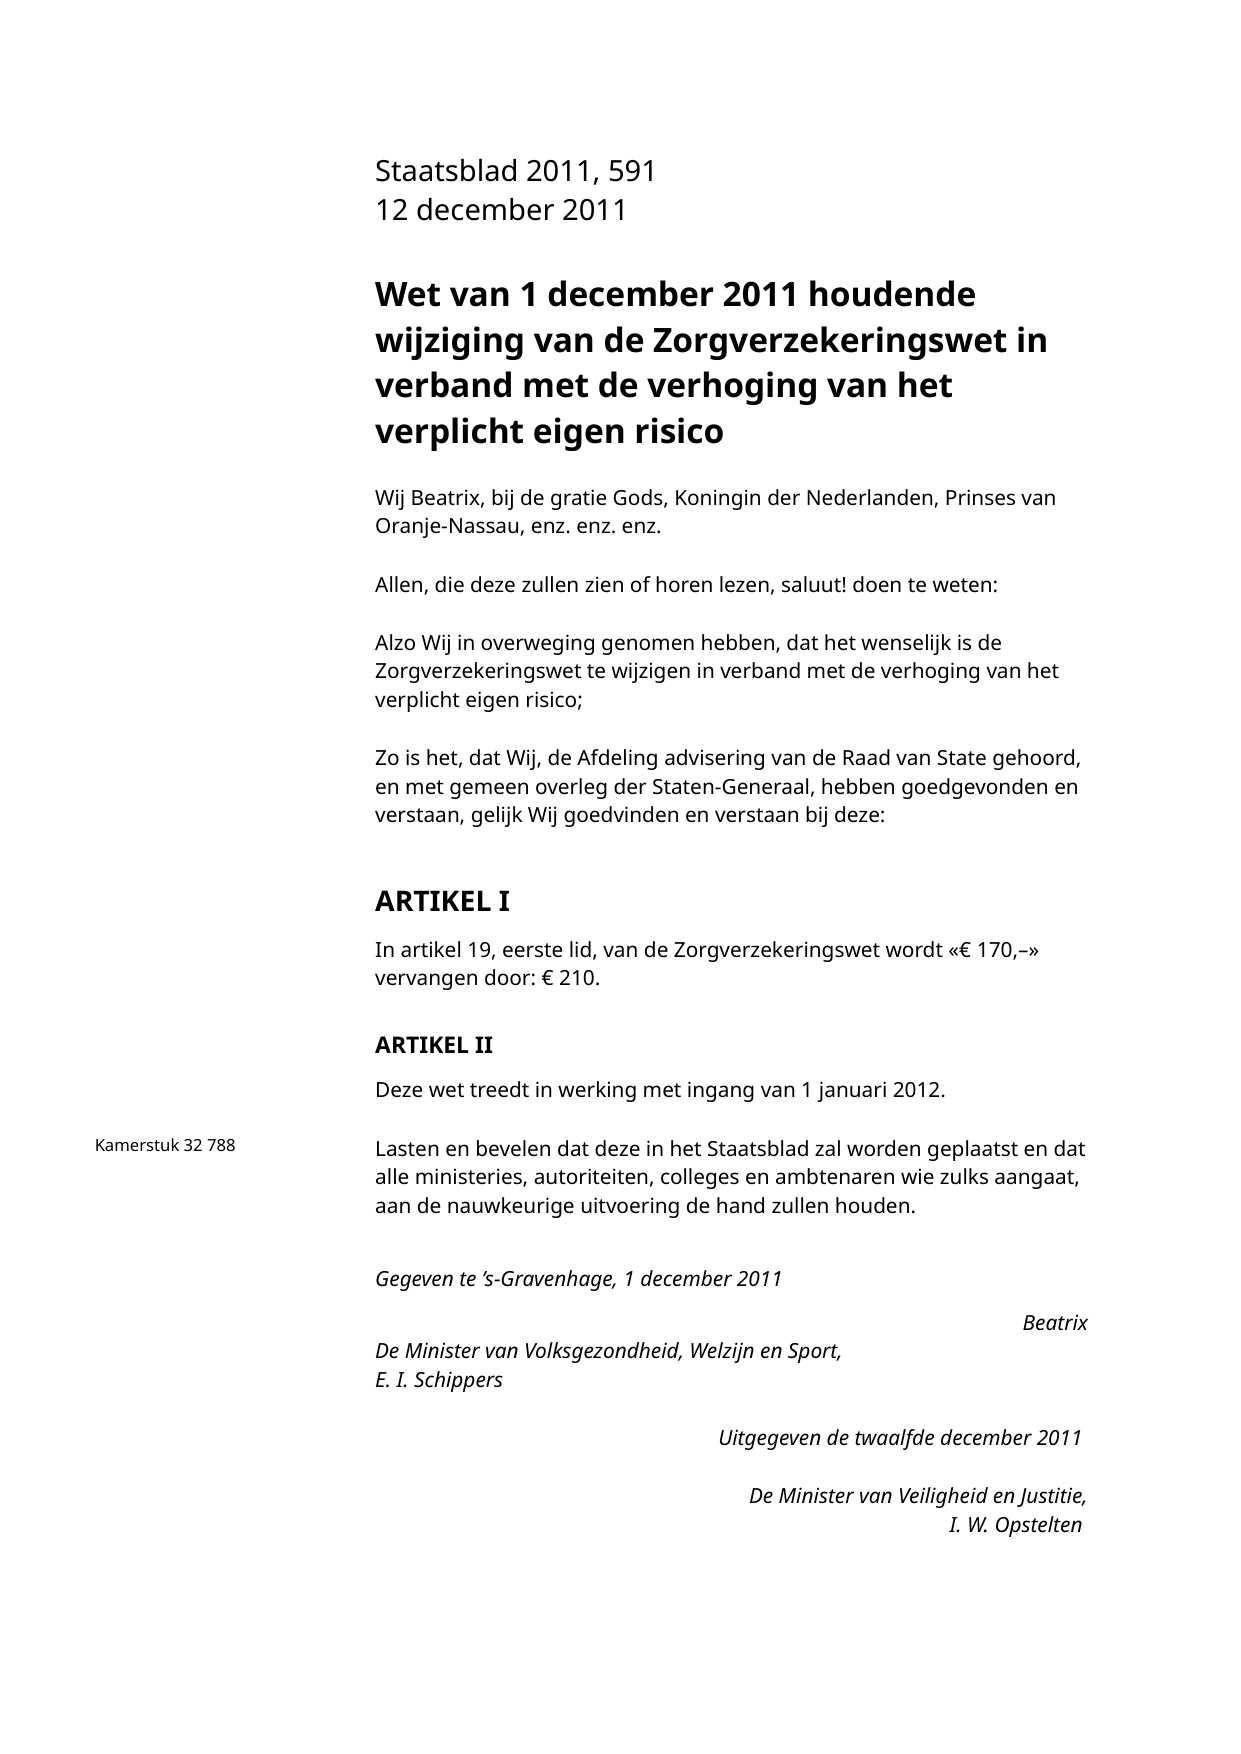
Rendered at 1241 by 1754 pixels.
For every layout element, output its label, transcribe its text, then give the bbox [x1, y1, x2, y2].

text E. I. Schippers [375, 1365, 1090, 1393]
text Wij Beatrix, bij de gratie Gods, Koningin der Nederlanden, Prinses van Oranje-Nassau, enz. enz. enz. [375, 483, 1090, 540]
text Beatrix [375, 1308, 1090, 1336]
subtitle Wet van 1 december 2011 houdende wijziging van de Zorgverzekeringswet in verband met de verhoging van het verplicht eigen risico [375, 271, 1090, 453]
text Staatsblad 2011, 591 [375, 150, 1090, 190]
text In artikel 19, eerste lid, van de Zorgverzekeringswet wordt «€ 170,–» vervangen door: € 210. [375, 935, 1090, 992]
text De Minister van Veiligheid en Justitie, [375, 1482, 1090, 1510]
text Uitgegeven de twaalfde december 2011 [375, 1423, 1090, 1452]
text Alzo Wij in overweging genomen hebben, dat het wenselijk is de Zorgverzekeringswet te wijzigen in verband met de verhoging van het verplicht eigen risico; [375, 628, 1090, 713]
text 12 december 2011 [375, 190, 1090, 229]
text Gegeven te ’s-Gravenhage, 1 december 2011 [375, 1264, 1090, 1293]
text I. W. Opstelten [375, 1510, 1090, 1538]
text Kamerstuk 32 788 [94, 1134, 328, 1157]
text Allen, die deze zullen zien of horen lezen, saluut! doen te weten: [375, 570, 1090, 598]
text Zo is het, dat Wij, de Afdeling advisering van de Raad van State gehoord, en met gemeen overleg der Staten-Generaal, hebben goedgevonden en verstaan, gelijk Wij goedvinden en verstaan bij deze: [375, 743, 1090, 829]
subtitle ARTIKEL I [375, 881, 1090, 920]
text Lasten en bevelen dat deze in het Staatsblad zal worden geplaatst en dat alle ministeries, autoriteiten, colleges en ambtenaren wie zulks aangaat, aan de nauwkeurige uitvoering de hand zullen houden. [375, 1134, 1090, 1219]
text De Minister van Volksgezondheid, Welzijn en Sport, [375, 1336, 1090, 1365]
text Deze wet treedt in werking met ingang van 1 januari 2012. [375, 1076, 1090, 1104]
subtitle ARTIKEL II [375, 1029, 1090, 1061]
